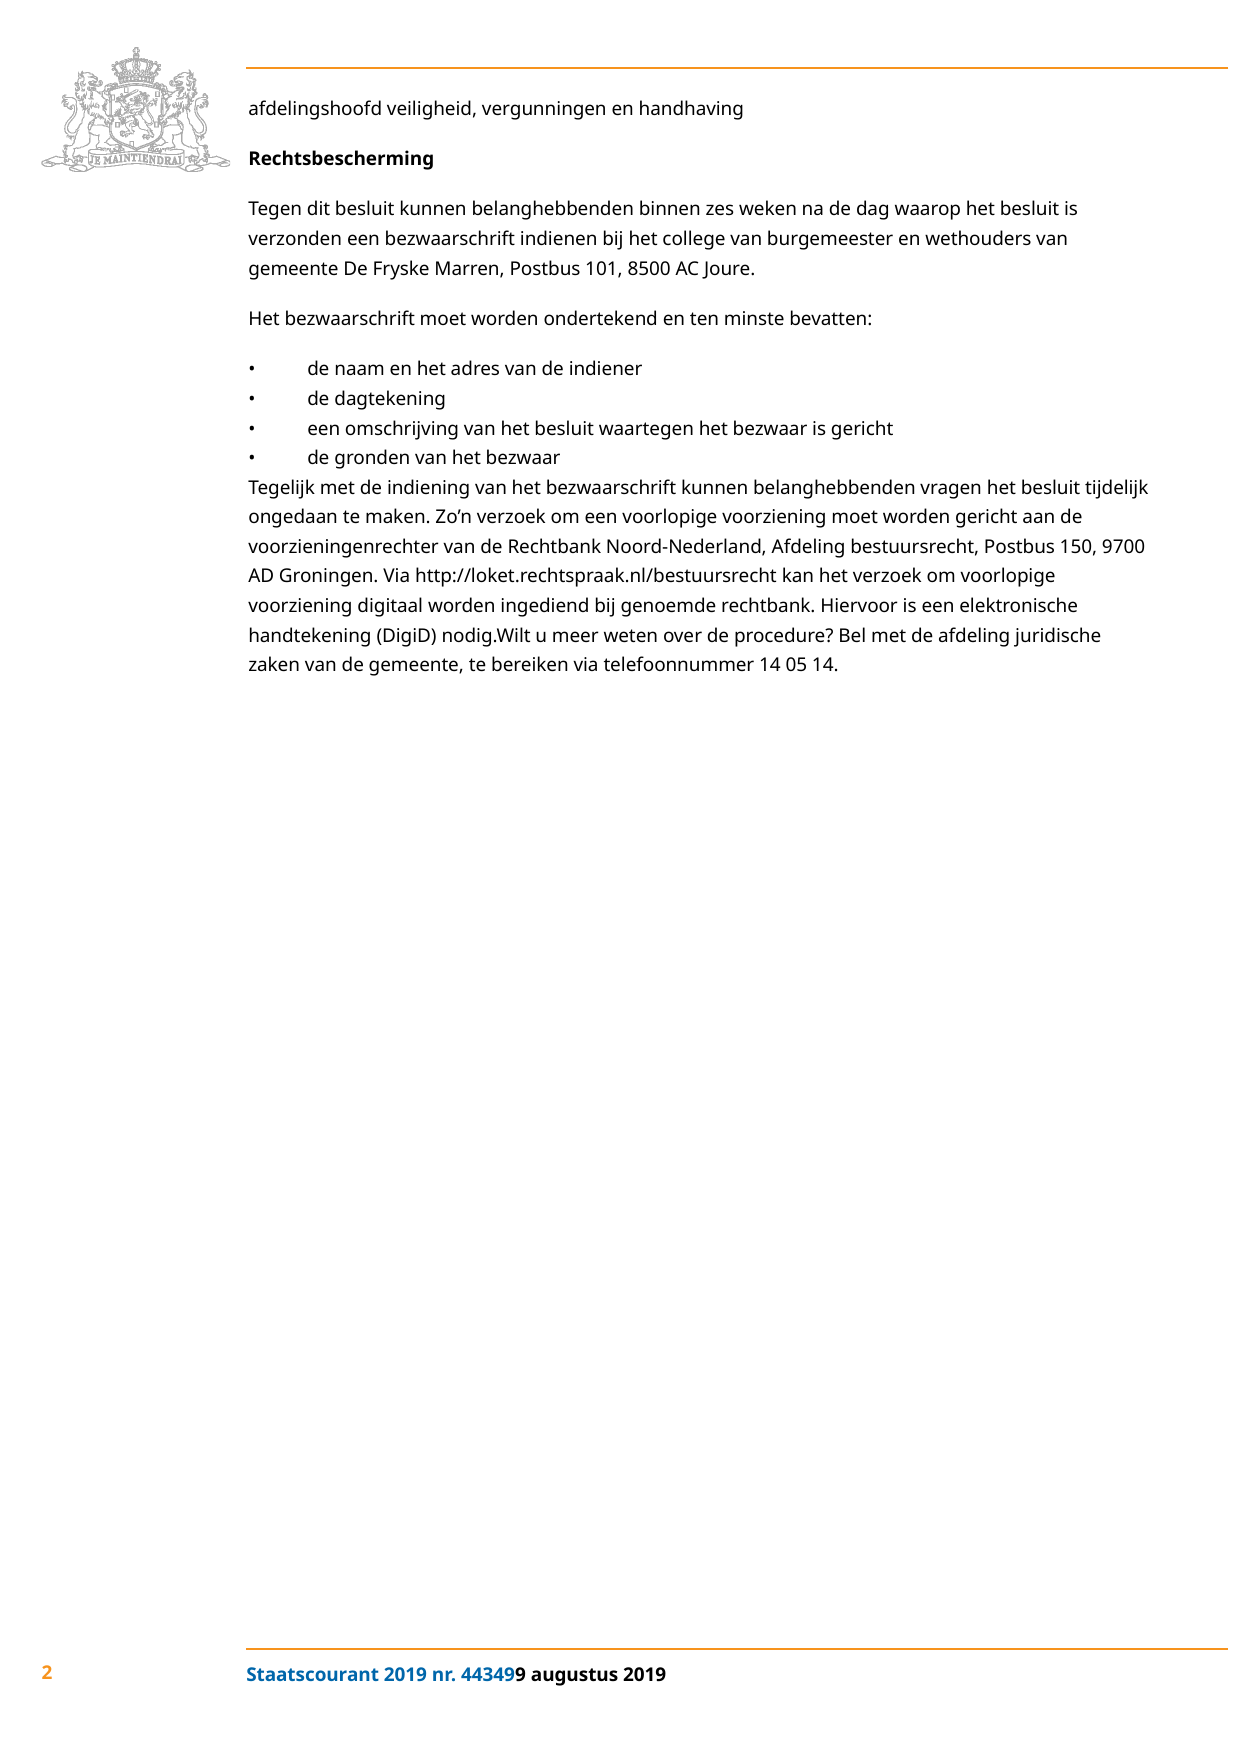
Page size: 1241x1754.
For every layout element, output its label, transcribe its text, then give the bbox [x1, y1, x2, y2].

text Rechtsbescherming [248, 145, 1152, 171]
list de naam en het adres van de indiener [248, 356, 1152, 381]
text Het bezwaarschrift moet worden ondertekend en ten minste bevatten: [248, 305, 1152, 331]
text afdelingshoofd veiligheid, vergunningen en handhaving [248, 95, 1152, 121]
text Tegen dit besluit kunnen belanghebbenden binnen zes weken na de dag waarop het besluit is verzonden een bezwaarschrift indienen bij het college van burgemeester en wethouders van gemeente De Fryske Marren, Postbus 101, 8500 AC Joure. [248, 196, 1152, 281]
list een omschrijving van het besluit waartegen het bezwaar is gericht [248, 415, 1152, 441]
list de dagtekening [248, 385, 1152, 411]
list de gronden van het bezwaar [248, 444, 1152, 470]
text Tegelijk met de indiening van het bezwaarschrift kunnen belanghebbenden vragen het besluit tijdelijk ongedaan te maken. Zo’n verzoek om een voorlopige voorziening moet worden gericht aan de voorzieningenrechter van de Rechtbank Noord-Nederland, Afdeling bestuursrecht, Postbus 150, 9700 AD Groningen. Via http://loket.rechtspraak.nl/bestuursrecht kan het verzoek om voorlopige voorziening digitaal worden ingediend bij genoemde rechtbank. Hiervoor is een elektronische handtekening (DigiD) nodig.Wilt u meer weten over de procedure? Bel met de afdeling juridische zaken van de gemeente, te bereiken via telefoonnummer 14 05 14. [248, 474, 1152, 677]
picture [41, 47, 231, 172]
